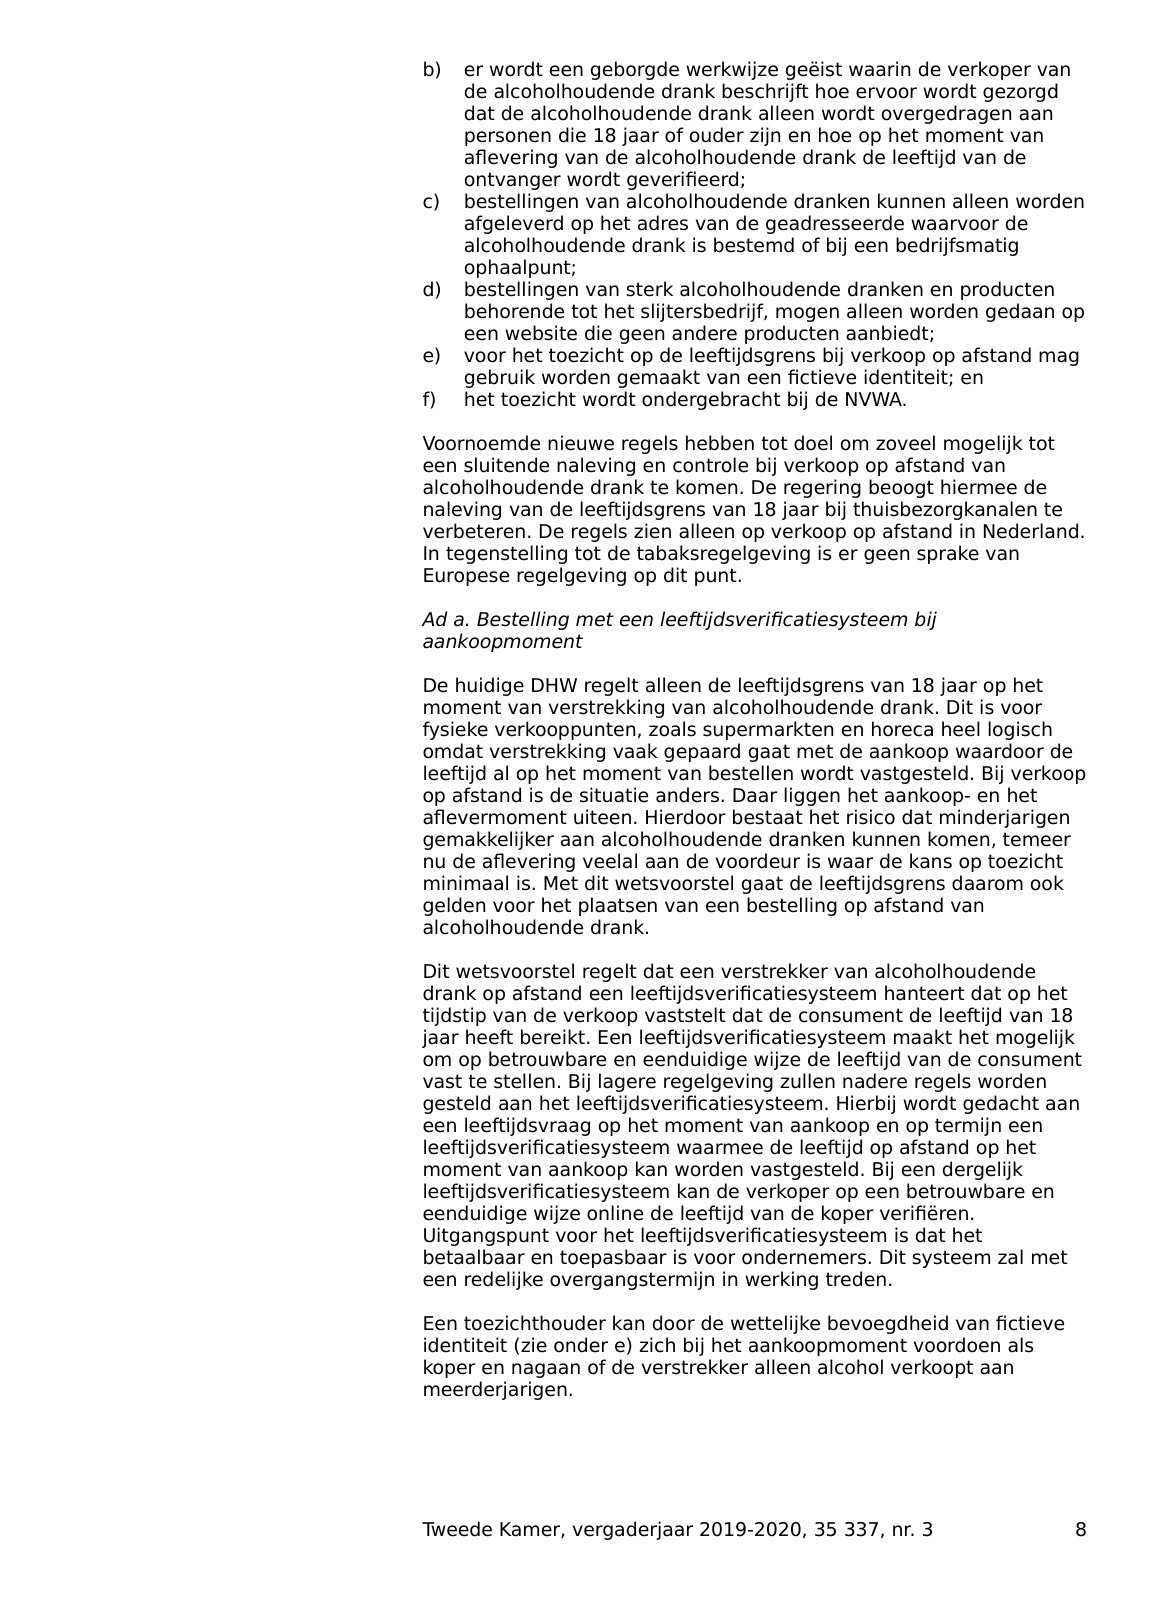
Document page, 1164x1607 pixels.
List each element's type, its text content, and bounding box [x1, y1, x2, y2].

text f) het toezicht wordt ondergebracht bij de NVWA. [422, 389, 1087, 411]
text De huidige DHW regelt alleen de leeftijdsgrens van 18 jaar op het moment van verstrekking van alcoholhoudende drank. Dit is voor fysieke verkooppunten, zoals supermarkten en horeca heel logisch omdat verstrekking vaak gepaard gaat met de aankoop waardoor de leeftijd al op het moment van bestellen wordt vastgesteld. Bij verkoop op afstand is de situatie anders. Daar liggen het aankoop- en het aflevermoment uiteen. Hierdoor bestaat het risico dat minderjarigen gemakkelijker aan alcoholhoudende dranken kunnen komen, temeer nu de aflevering veelal aan de voordeur is waar de kans op toezicht minimaal is. Met dit wetsvoorstel gaat de leeftijdsgrens daarom ook gelden voor het plaatsen van een bestelling op afstand van alcoholhoudende drank. [422, 675, 1087, 939]
text Dit wetsvoorstel regelt dat een verstrekker van alcoholhoudende drank op afstand een leeftijdsverificatiesysteem hanteert dat op het tijdstip van de verkoop vaststelt dat de consument de leeftijd van 18 jaar heeft bereikt. Een leeftijdsverificatiesysteem maakt het mogelijk om op betrouwbare en eenduidige wijze de leeftijd van de consument vast te stellen. Bij lagere regelgeving zullen nadere regels worden gesteld aan het leeftijdsverificatiesysteem. Hierbij wordt gedacht aan een leeftijdsvraag op het moment van aankoop en op termijn een leeftijdsverificatiesysteem waarmee de leeftijd op afstand op het moment van aankoop kan worden vastgesteld. Bij een dergelijk leeftijdsverificatiesysteem kan de verkoper op een betrouwbare en eenduidige wijze online de leeftijd van de koper verifiëren. Uitgangspunt voor het leeftijdsverificatiesysteem is dat het betaalbaar en toepasbaar is voor ondernemers. Dit systeem zal met een redelijke overgangstermijn in werking treden. [422, 961, 1087, 1291]
text Een toezichthouder kan door de wettelijke bevoegdheid van fictieve identiteit (zie onder e) zich bij het aankoopmoment voordoen als koper en nagaan of de verstrekker alleen alcohol verkoopt aan meerderjarigen. [422, 1313, 1087, 1401]
text d) bestellingen van sterk alcoholhoudende dranken en producten behorende tot het slijtersbedrijf, mogen alleen worden gedaan op een website die geen andere producten aanbiedt; [422, 279, 1087, 345]
text c) bestellingen van alcoholhoudende dranken kunnen alleen worden afgeleverd op het adres van de geadresseerde waarvoor de alcoholhoudende drank is bestemd of bij een bedrijfsmatig ophaalpunt; [422, 191, 1087, 279]
subtitle Ad a. Bestelling met een leeftijdsverificatiesysteem bij aankoopmoment [422, 609, 1087, 653]
text e) voor het toezicht op de leeftijdsgrens bij verkoop op afstand mag gebruik worden gemaakt van een fictieve identiteit; en [422, 345, 1087, 389]
text b) er wordt een geborgde werkwijze geëist waarin de verkoper van de alcoholhoudende drank beschrijft hoe ervoor wordt gezorgd dat de alcoholhoudende drank alleen wordt overgedragen aan personen die 18 jaar of ouder zijn en hoe op het moment van aflevering van de alcoholhoudende drank de leeftijd van de ontvanger wordt geverifieerd; [422, 59, 1087, 191]
text Voornoemde nieuwe regels hebben tot doel om zoveel mogelijk tot een sluitende naleving en controle bij verkoop op afstand van alcoholhoudende drank te komen. De regering beoogt hiermee de naleving van de leeftijdsgrens van 18 jaar bij thuisbezorgkanalen te verbeteren. De regels zien alleen op verkoop op afstand in Nederland. In tegenstelling tot de tabaksregelgeving is er geen sprake van Europese regelgeving op dit punt. [422, 433, 1087, 587]
